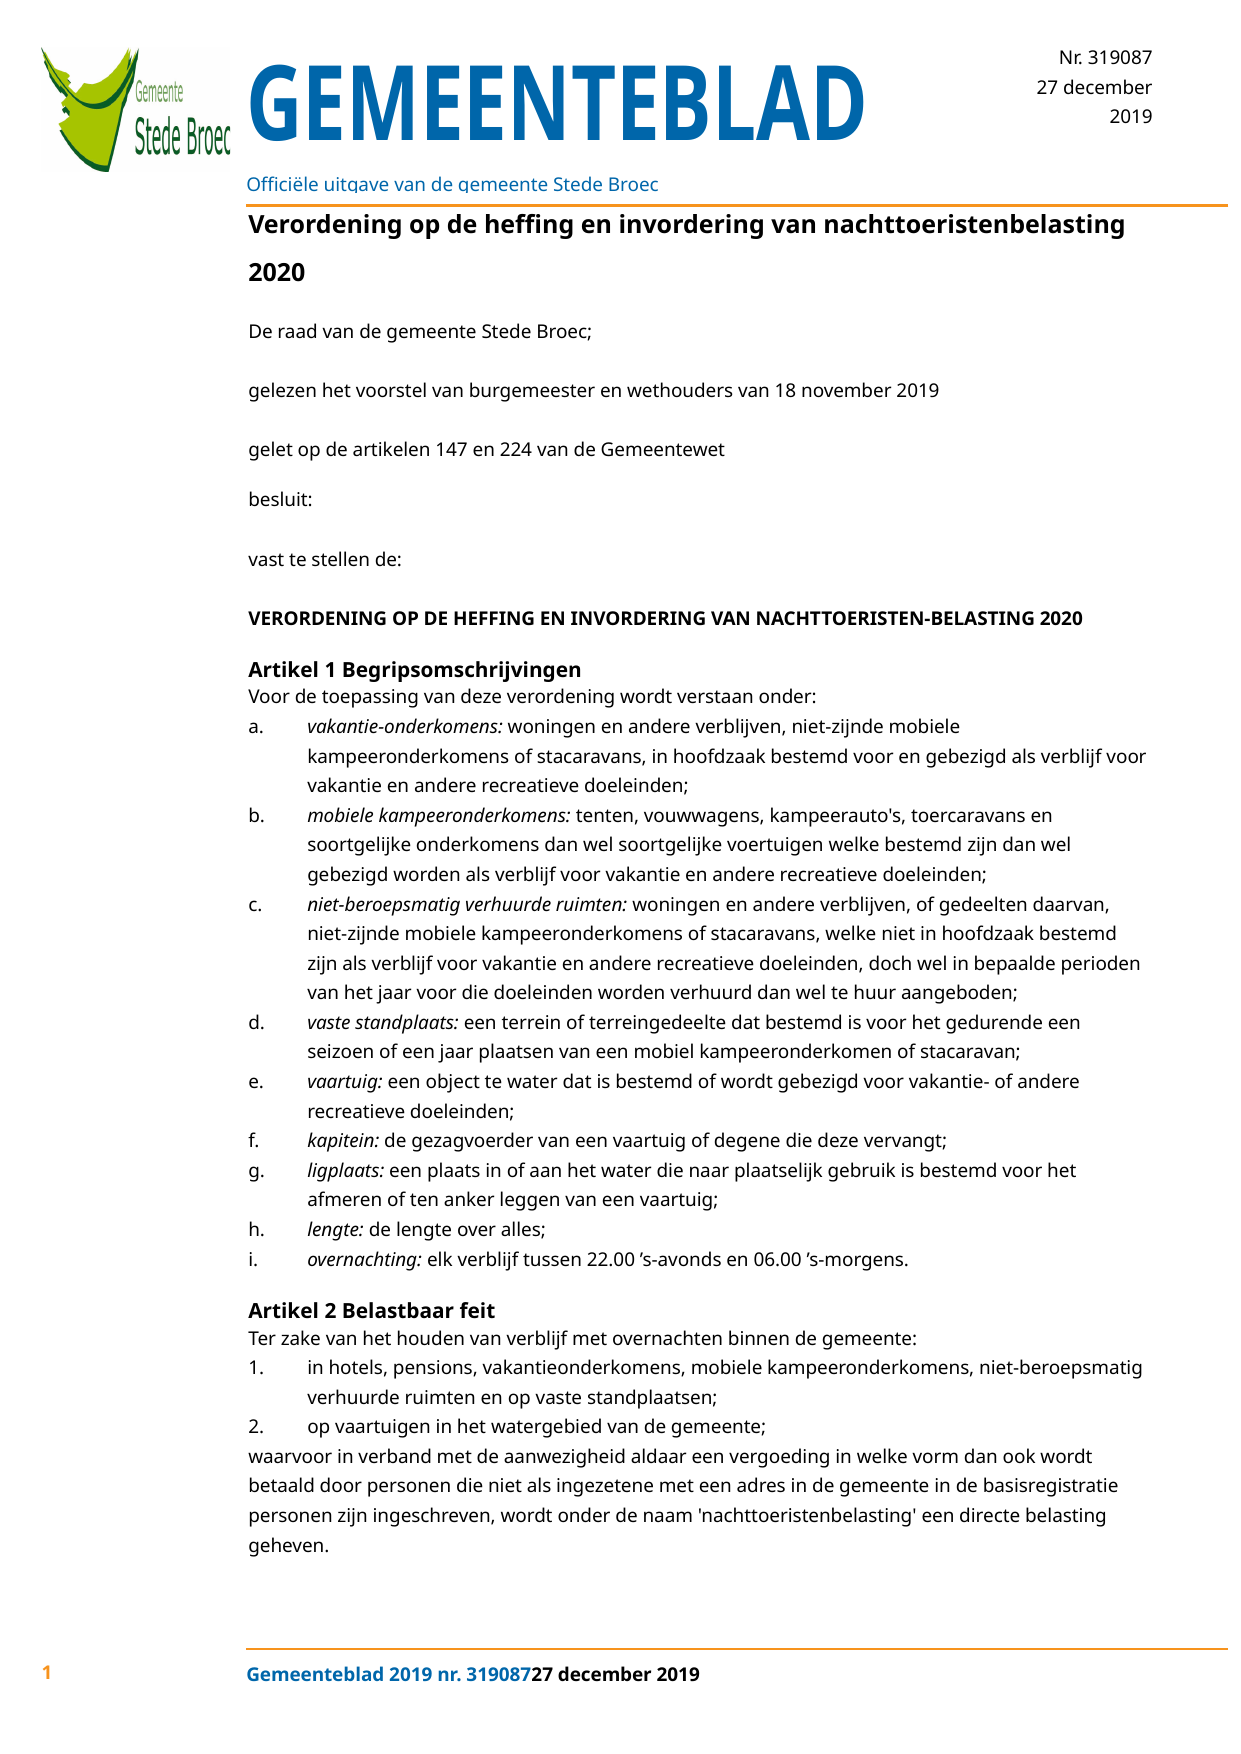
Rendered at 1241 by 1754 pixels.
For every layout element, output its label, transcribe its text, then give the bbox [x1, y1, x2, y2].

list lengte: de lengte over alles; [248, 1216, 1152, 1242]
list kapitein: de gezagvoerder van een vaartuig of degene die deze vervangt; [248, 1127, 1152, 1153]
list mobiele kampeeronderkomens: tenten, vouwwagens, kampeerauto's, toercaravans en soortgelijke onderkomens dan wel soortgelijke voertuigen welke bestemd zijn dan wel gebezigd worden als verblijf voor vakantie en andere recreatieve doeleinden; [248, 802, 1152, 887]
list vaartuig: een object te water dat is bestemd of wordt gebezigd voor vakantie- of andere recreatieve doeleinden; [248, 1068, 1152, 1124]
list vakantie-onderkomens: woningen en andere verblijven, niet-zijnde mobiele kampeeronderkomens of stacaravans, in hoofdzaak bestemd voor en gebezigd als verblijf voor vakantie en andere recreatieve doeleinden; [248, 713, 1152, 798]
text besluit: [248, 487, 1152, 512]
list in hotels, pensions, vakantieonderkomens, mobiele kampeeronderkomens, niet-beroepsmatig verhuurde ruimten en op vaste standplaatsen; [248, 1354, 1152, 1409]
list overnachting: elk verblijf tussen 22.00 ’s-avonds en 06.00 ’s-morgens. [248, 1246, 1152, 1272]
text gelet op de artikelen 147 en 224 van de Gemeentewet [248, 436, 1152, 462]
list vaste standplaats: een terrein of terreingedeelte dat bestemd is voor het gedurende een seizoen of een jaar plaatsen van een mobiel kampeeronderkomen of stacaravan; [248, 1009, 1152, 1064]
list niet-beroepsmatig verhuurde ruimten: woningen en andere verblijven, of gedeelten daarvan, niet-zijnde mobiele kampeeronderkomens of stacaravans, welke niet in hoofdzaak bestemd zijn als verblijf voor vakantie en andere recreatieve doeleinden, doch wel in bepaalde perioden van het jaar voor die doeleinden worden verhuurd dan wel te huur aangeboden; [248, 891, 1152, 1005]
picture [41, 47, 231, 172]
text Verordening op de heffing en invordering van nachttoeristenbelasting 2020 [248, 207, 1152, 288]
text Artikel 1 Begripsomschrijvingen [248, 655, 1152, 684]
text De raad van de gemeente Stede Broec; [248, 318, 1152, 344]
text gelezen het voorstel van burgemeester en wethouders van 18 november 2019 [248, 377, 1152, 403]
text vast te stellen de: [248, 546, 1152, 571]
text Voor de toepassing van deze verordening wordt verstaan onder: [248, 684, 1152, 709]
text Ter zake van het houden van verblijf met overnachten binnen de gemeente: [248, 1325, 1152, 1350]
text Artikel 2 Belastbaar feit [248, 1296, 1152, 1325]
text waarvoor in verband met de aanwezigheid aldaar een vergoeding in welke vorm dan ook wordt betaald door personen die niet als ingezetene met een adres in de gemeente in de basisregistratie personen zijn ingeschreven, wordt onder de naam 'nachttoeristenbelasting' een directe belasting geheven. [248, 1443, 1152, 1557]
list ligplaats: een plaats in of aan het water die naar plaatselijk gebruik is bestemd voor het afmeren of ten anker leggen van een vaartuig; [248, 1157, 1152, 1212]
list op vaartuigen in het watergebied van de gemeente; [248, 1413, 1152, 1439]
text VERORDENING OP DE HEFFING EN INVORDERING VAN NACHTTOERISTEN-BELASTING 2020 [248, 605, 1152, 631]
